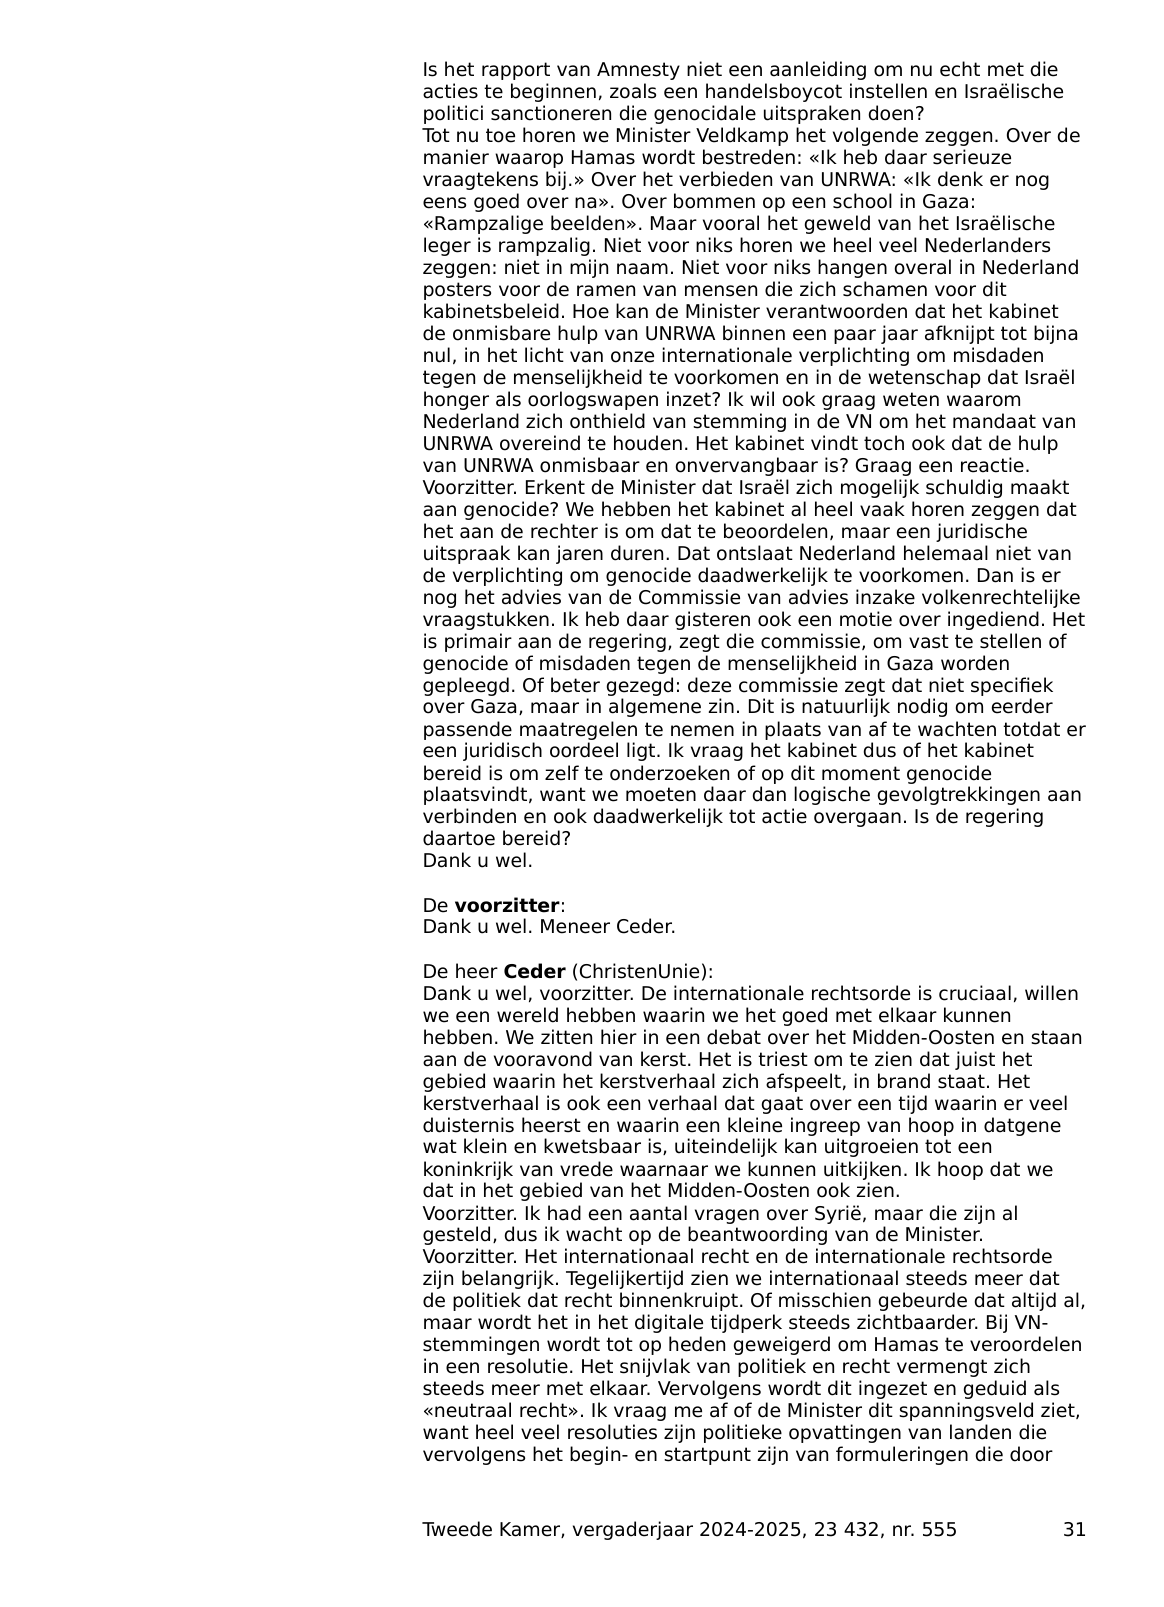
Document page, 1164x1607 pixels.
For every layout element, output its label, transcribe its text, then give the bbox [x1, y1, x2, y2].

text Dank u wel. Meneer Ceder. [422, 916, 1087, 938]
text Is het rapport van Amnesty niet een aanleiding om nu echt met die acties te beginnen, zoals een handelsboycot instellen en Israëlische politici sanctioneren die genocidale uitspraken doen? [422, 59, 1087, 125]
text Dank u wel. [422, 850, 1087, 872]
text De voorzitter: [422, 894, 1087, 916]
text Voorzitter. Erkent de Minister dat Israël zich mogelijk schuldig maakt aan genocide? We hebben het kabinet al heel vaak horen zeggen dat het aan de rechter is om dat te beoordelen, maar een juridische uitspraak kan jaren duren. Dat ontslaat Nederland helemaal niet van de verplichting om genocide daadwerkelijk te voorkomen. Dan is er nog het advies van de Commissie van advies inzake volkenrechtelijke vraagstukken. Ik heb daar gisteren ook een motie over ingediend. Het is primair aan de regering, zegt die commissie, om vast te stellen of genocide of misdaden tegen de menselijkheid in Gaza worden gepleegd. Of beter gezegd: deze commissie zegt dat niet specifiek over Gaza, maar in algemene zin. Dit is natuurlijk nodig om eerder passende maatregelen te nemen in plaats van af te wachten totdat er een juridisch oordeel ligt. Ik vraag het kabinet dus of het kabinet bereid is om zelf te onderzoeken of op dit moment genocide plaatsvindt, want we moeten daar dan logische gevolgtrekkingen aan verbinden en ook daadwerkelijk tot actie overgaan. Is de regering daartoe bereid? [422, 477, 1087, 850]
text Voorzitter. Ik had een aantal vragen over Syrië, maar die zijn al gesteld, dus ik wacht op de beantwoording van de Minister. [422, 1202, 1087, 1246]
text Dank u wel, voorzitter. De internationale rechtsorde is cruciaal, willen we een wereld hebben waarin we het goed met elkaar kunnen hebben. We zitten hier in een debat over het Midden-Oosten en staan aan de vooravond van kerst. Het is triest om te zien dat juist het gebied waarin het kerstverhaal zich afspeelt, in brand staat. Het kerstverhaal is ook een verhaal dat gaat over een tijd waarin er veel duisternis heerst en waarin een kleine ingreep van hoop in datgene wat klein en kwetsbaar is, uiteindelijk kan uitgroeien tot een koninkrijk van vrede waarnaar we kunnen uitkijken. Ik hoop dat we dat in het gebied van het Midden-Oosten ook zien. [422, 983, 1087, 1202]
text Tot nu toe horen we Minister Veldkamp het volgende zeggen. Over de manier waarop Hamas wordt bestreden: «Ik heb daar serieuze vraagtekens bij.» Over het verbieden van UNRWA: «Ik denk er nog eens goed over na». Over bommen op een school in Gaza: «Rampzalige beelden». Maar vooral het geweld van het Israëlische leger is rampzalig. Niet voor niks horen we heel veel Nederlanders zeggen: niet in mijn naam. Niet voor niks hangen overal in Nederland posters voor de ramen van mensen die zich schamen voor dit kabinetsbeleid. Hoe kan de Minister verantwoorden dat het kabinet de onmisbare hulp van UNRWA binnen een paar jaar afknijpt tot bijna nul, in het licht van onze internationale verplichting om misdaden tegen de menselijkheid te voorkomen en in de wetenschap dat Israël honger als oorlogswapen inzet? Ik wil ook graag weten waarom Nederland zich onthield van stemming in de VN om het mandaat van UNRWA overeind te houden. Het kabinet vindt toch ook dat de hulp van UNRWA onmisbaar en onvervangbaar is? Graag een reactie. [422, 125, 1087, 477]
text De heer Ceder (ChristenUnie): [422, 961, 1087, 983]
text Voorzitter. Het internationaal recht en de internationale rechtsorde zijn belangrijk. Tegelijkertijd zien we internationaal steeds meer dat de politiek dat recht binnenkruipt. Of misschien gebeurde dat altijd al, maar wordt het in het digitale tijdperk steeds zichtbaarder. Bij VN-stemmingen wordt tot op heden geweigerd om Hamas te veroordelen in een resolutie. Het snijvlak van politiek en recht vermengt zich steeds meer met elkaar. Vervolgens wordt dit ingezet en geduid als «neutraal recht». Ik vraag me af of de Minister dit spanningsveld ziet, want heel veel resoluties zijn politieke opvattingen van landen die vervolgens het begin- en startpunt zijn van formuleringen die door [422, 1246, 1087, 1466]
